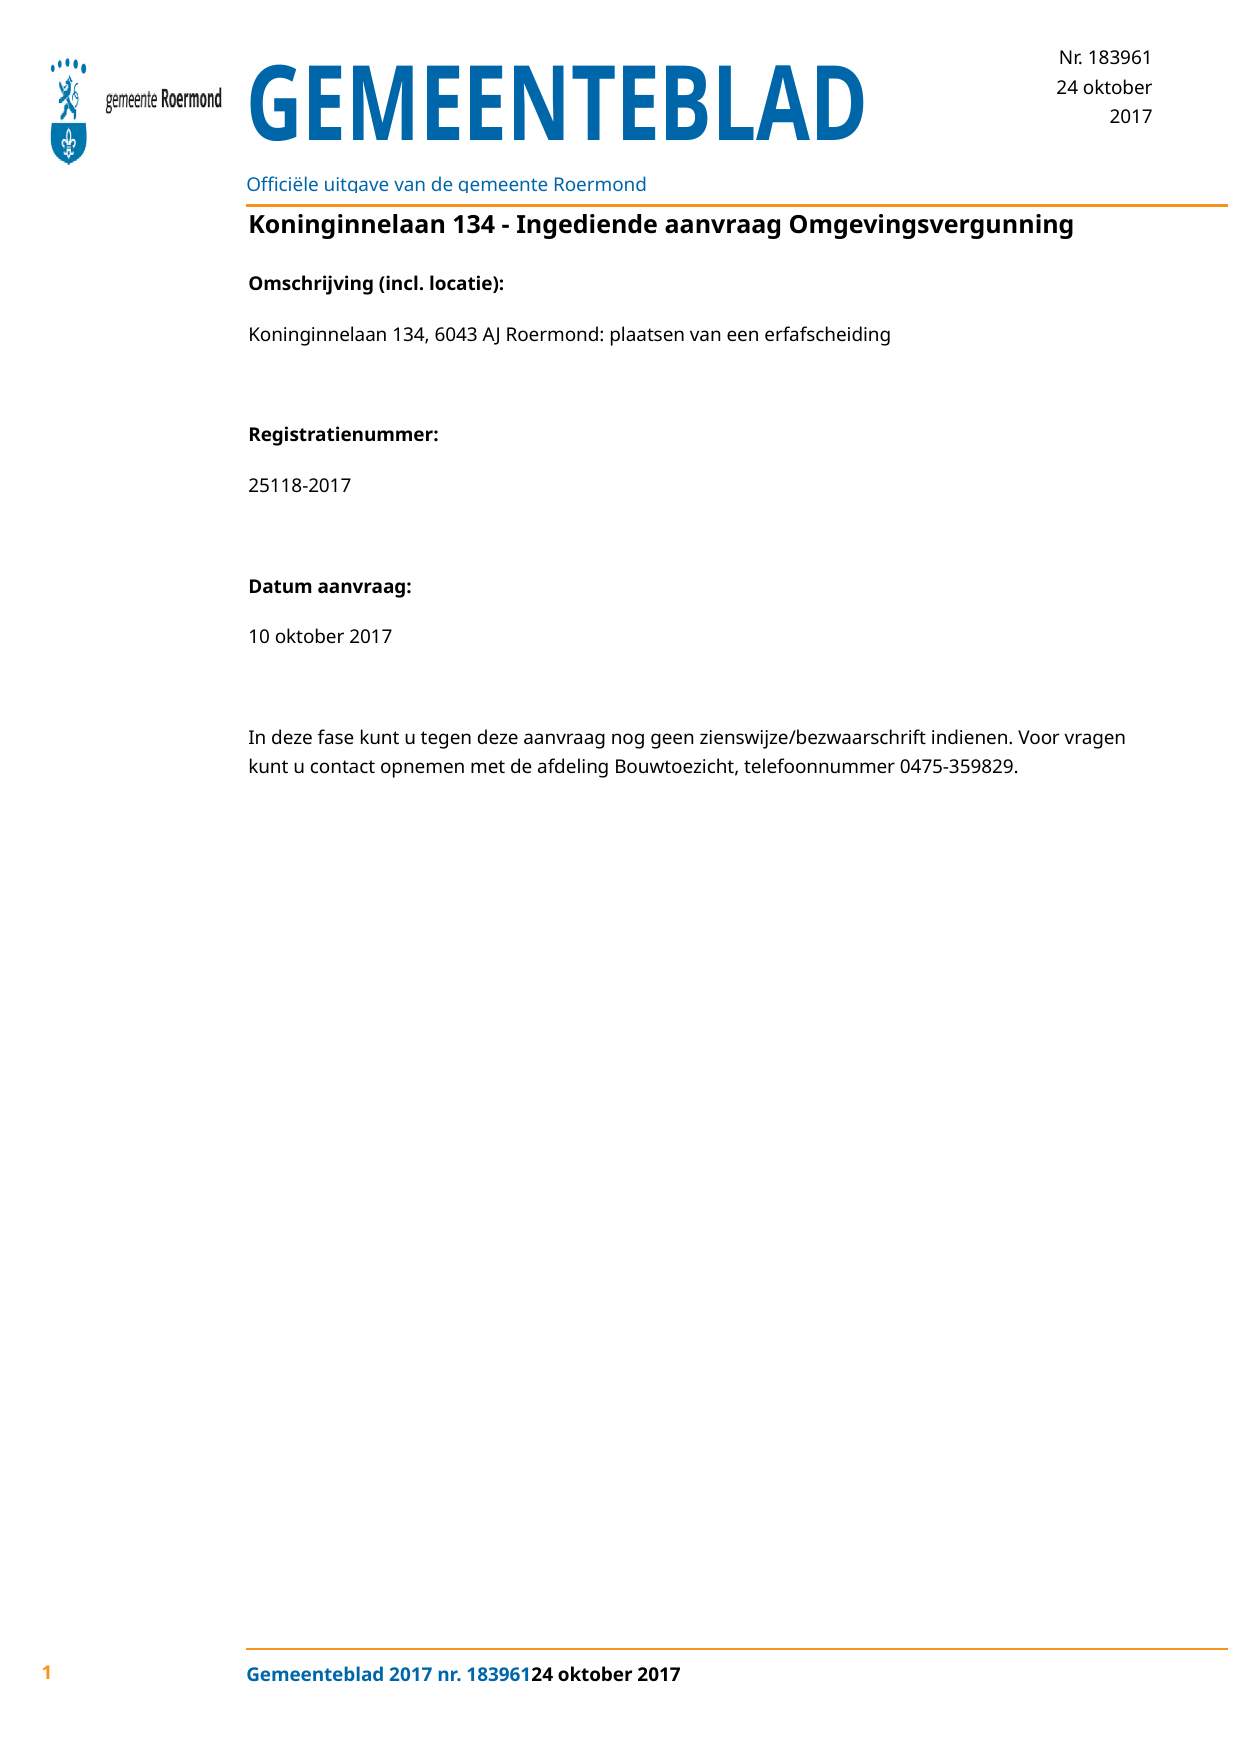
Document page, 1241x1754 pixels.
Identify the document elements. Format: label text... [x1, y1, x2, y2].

text In deze fase kunt u tegen deze aanvraag nog geen zienswijze/bezwaarschrift indienen. Voor vragen kunt u contact opnemen met de afdeling Bouwtoezicht, telefoonnummer 0475-359829. [248, 724, 1152, 779]
text 25118-2017 [248, 472, 1152, 498]
text Datum aanvraag: [248, 573, 1152, 598]
text Registratienummer: [248, 422, 1152, 447]
text Koninginnelaan 134, 6043 AJ Roermond: plaatsen van een erfafscheiding [248, 321, 1152, 346]
text Koninginnelaan 134 - Ingediende aanvraag Omgevingsvergunning [248, 207, 1152, 241]
picture [41, 47, 231, 172]
text Omschrijving (incl. locatie): [248, 270, 1152, 296]
text 10 oktober 2017 [248, 623, 1152, 649]
